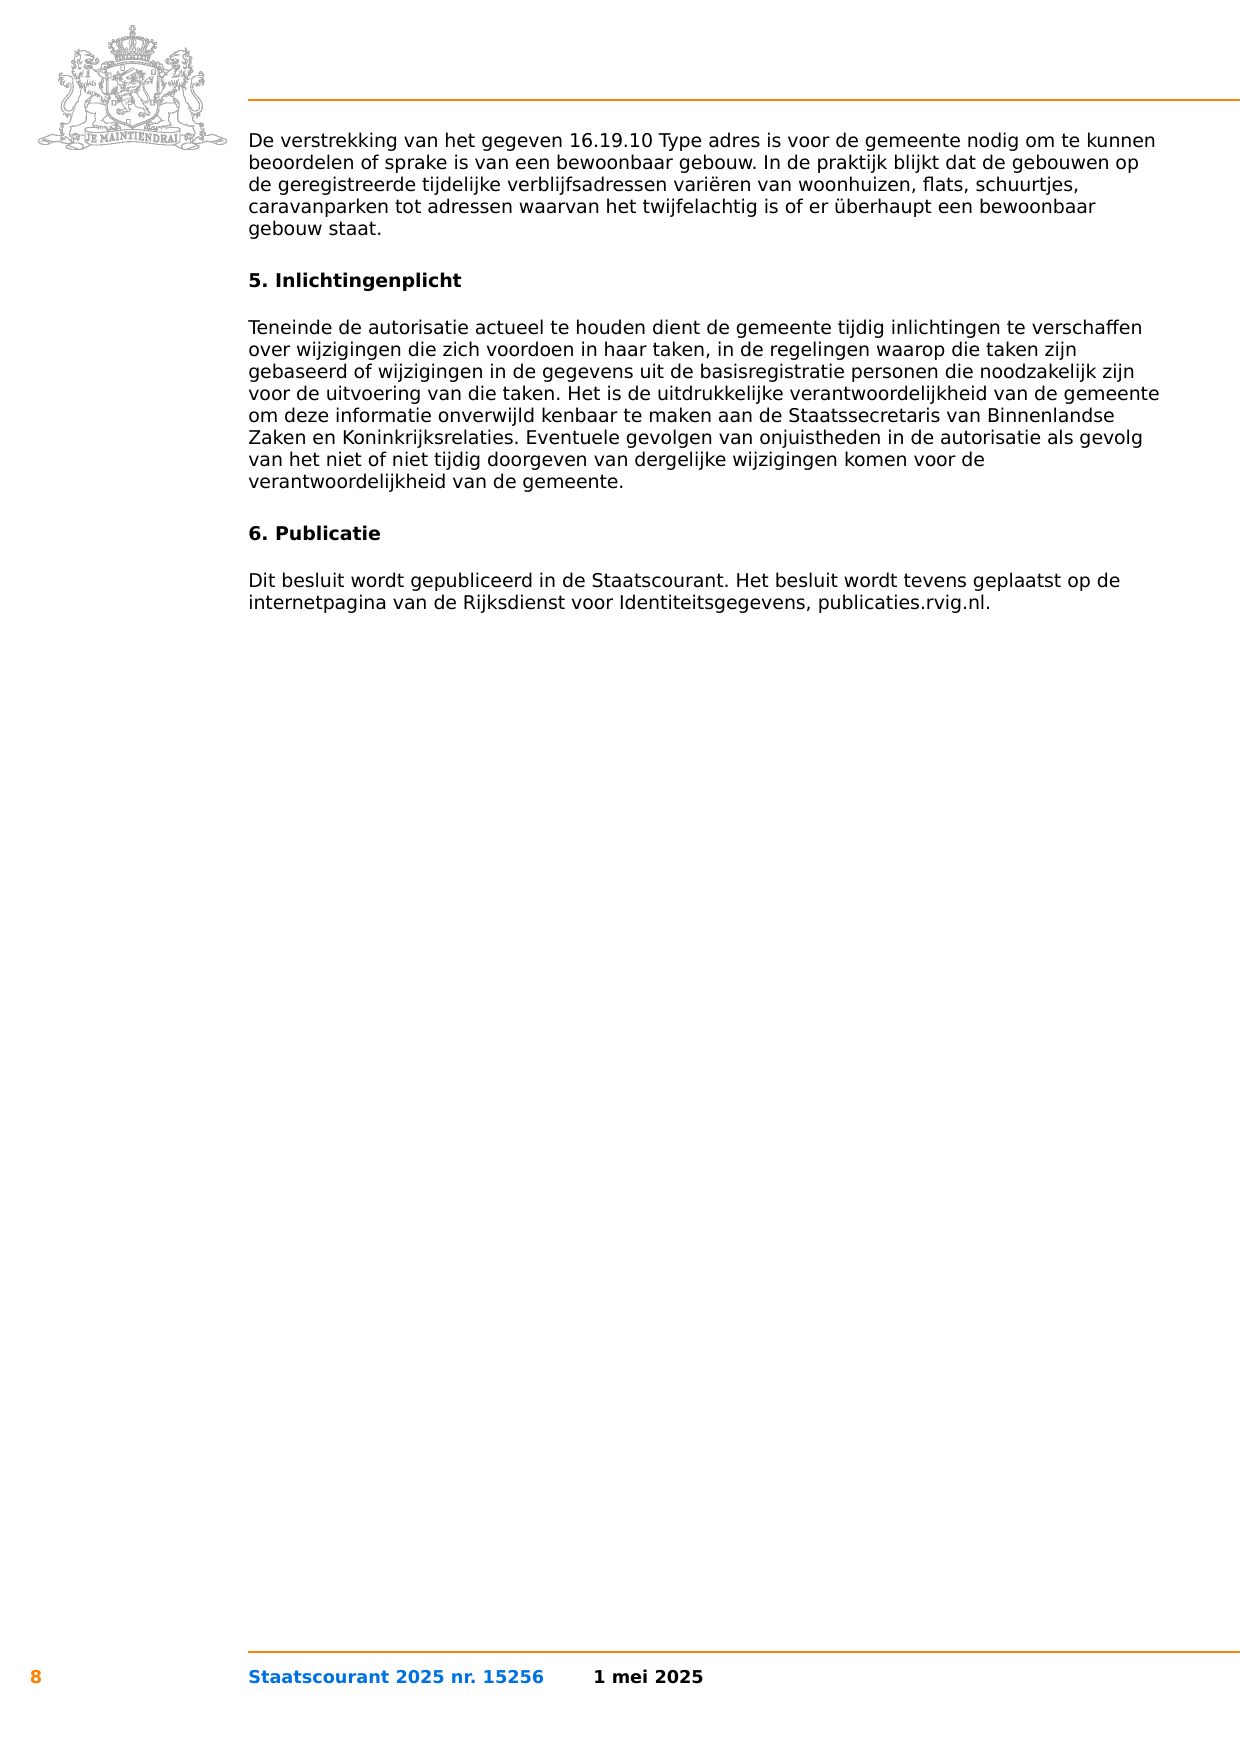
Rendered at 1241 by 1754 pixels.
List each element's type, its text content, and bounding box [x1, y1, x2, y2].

text De verstrekking van het gegeven 16.19.10 Type adres is voor de gemeente nodig om te kunnen beoordelen of sprake is van een bewoonbaar gebouw. In de praktijk blijkt dat de gebouwen op de geregistreerde tijdelijke verblijfsadressen variëren van woonhuizen, flats, schuurtjes, caravanparken tot adressen waarvan het twijfelachtig is of er überhaupt een bewoonbaar gebouw staat. [248, 130, 1163, 240]
subtitle 6. Publicatie [248, 523, 1163, 544]
picture [38, 25, 227, 150]
text Teneinde de autorisatie actueel te houden dient de gemeente tijdig inlichtingen te verschaffen over wijzigingen die zich voordoen in haar taken, in de regelingen waarop die taken zijn gebaseerd of wijzigingen in de gegevens uit de basisregistratie personen die noodzakelijk zijn voor de uitvoering van die taken. Het is de uitdrukkelijke verantwoordelijkheid van de gemeente om deze informatie onverwijld kenbaar te maken aan de Staatssecretaris van Binnenlandse Zaken en Koninkrijksrelaties. Eventuele gevolgen van onjuistheden in de autorisatie als gevolg van het niet of niet tijdig doorgeven van dergelijke wijzigingen komen voor de verantwoordelijkheid van de gemeente. [248, 317, 1163, 493]
text Dit besluit wordt gepubliceerd in de Staatscourant. Het besluit wordt tevens geplaatst op de internetpagina van de Rijksdienst voor Identiteitsgegevens, publicaties.rvig.nl. [248, 569, 1163, 613]
subtitle 5. Inlichtingenplicht [248, 270, 1163, 292]
